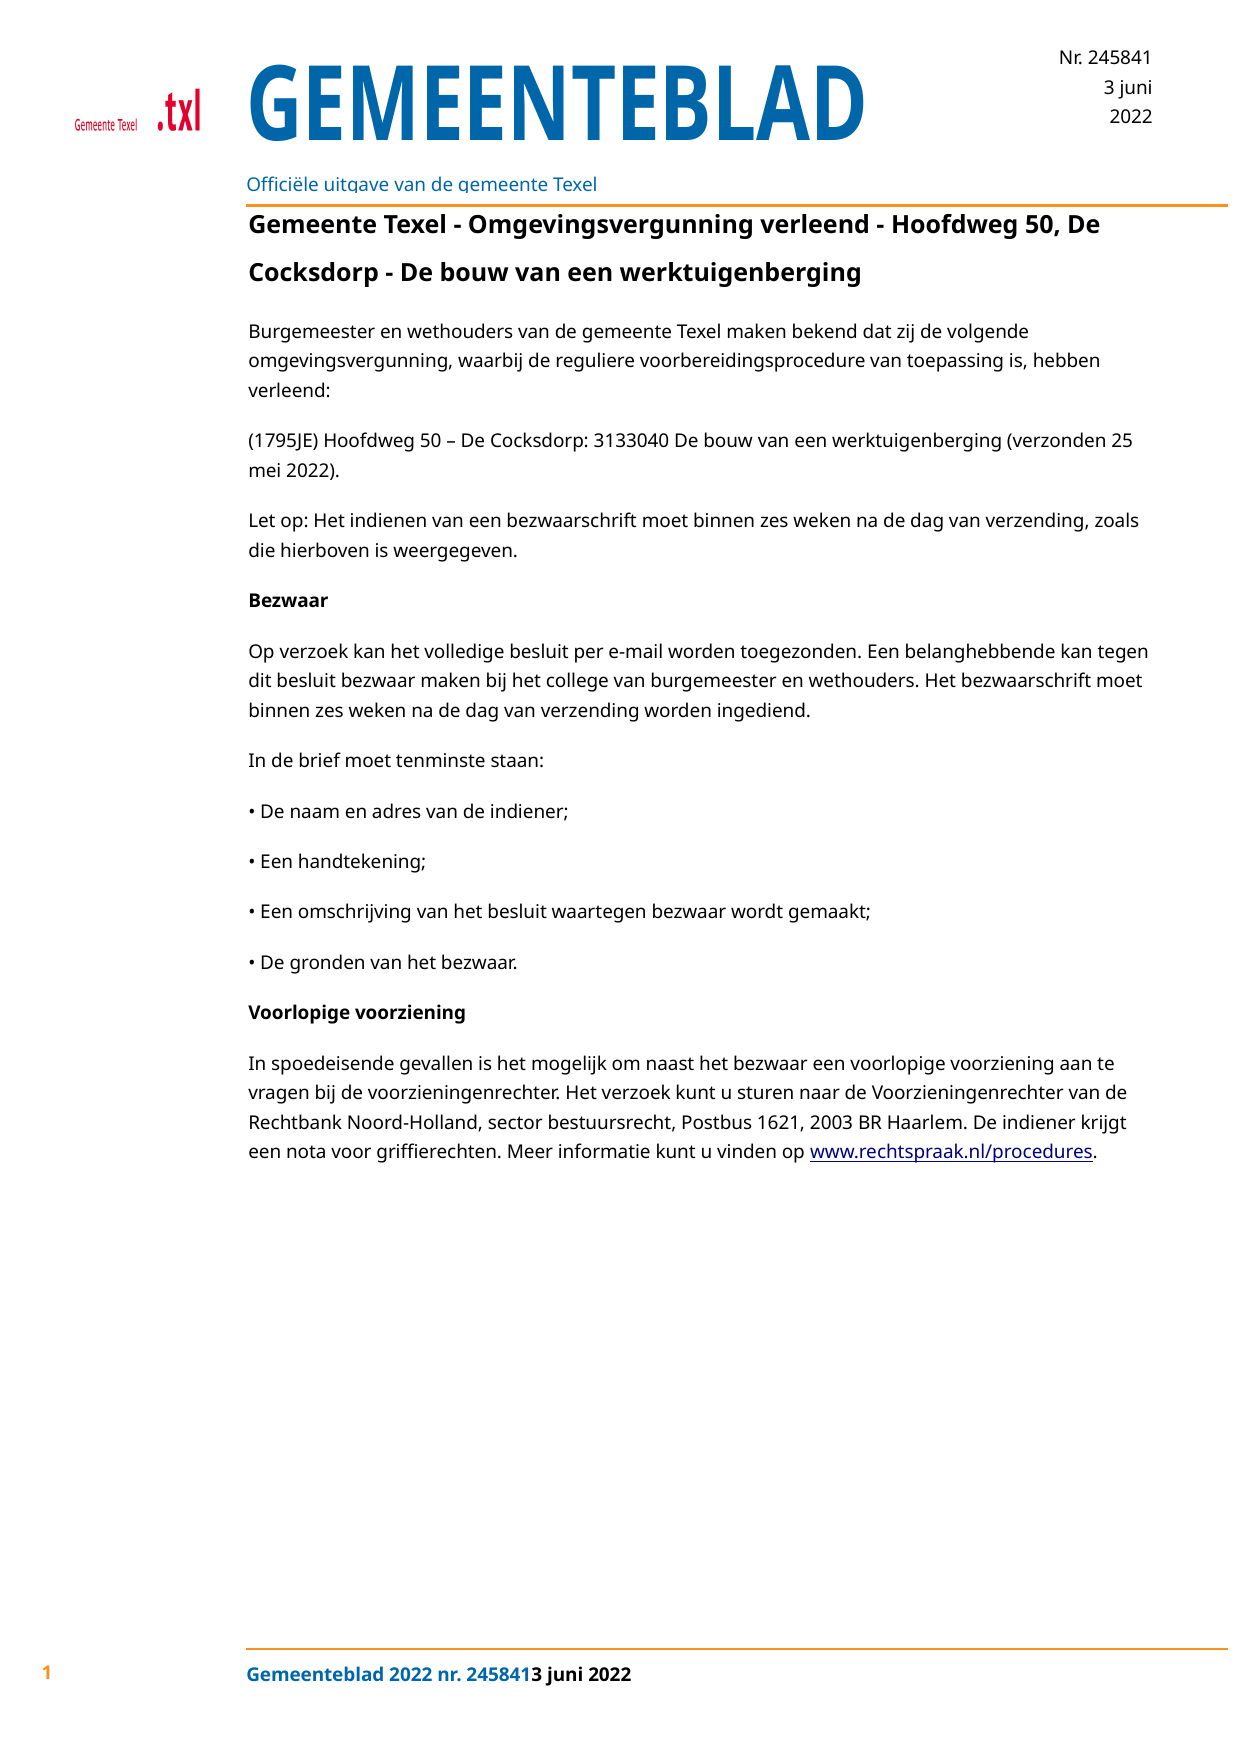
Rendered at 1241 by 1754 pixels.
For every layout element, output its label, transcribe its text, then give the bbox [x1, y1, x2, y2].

text Voorlopige voorziening [248, 999, 1152, 1025]
text • Een handtekening; [248, 848, 1152, 874]
text • De naam en adres van de indiener; [248, 798, 1152, 824]
text In spoedeisende gevallen is het mogelijk om naast het bezwaar een voorlopige voorziening aan te vragen bij de voorzieningenrechter. Het verzoek kunt u sturen naar de Voorzieningenrechter van de Rechtbank Noord-Holland, sector bestuursrecht, Postbus 1621, 2003 BR Haarlem. De indiener krijgt een nota voor griffierechten. Meer informatie kunt u vinden op www.rechtspraak.nl/procedures. [248, 1050, 1152, 1164]
text (1795JE) Hoofdweg 50 – De Cocksdorp: 3133040 De bouw van een werktuigenberging (verzonden 25 mei 2022). [248, 427, 1152, 483]
text Let op: Het indienen van een bezwaarschrift moet binnen zes weken na de dag van verzending, zoals die hierboven is weergegeven. [248, 507, 1152, 563]
text • Een omschrijving van het besluit waartegen bezwaar wordt gemaakt; [248, 899, 1152, 924]
picture [41, 47, 231, 172]
text • De gronden van het bezwaar. [248, 949, 1152, 975]
text Burgemeester en wethouders van de gemeente Texel maken bekend dat zij de volgende omgevingsvergunning, waarbij de reguliere voorbereidingsprocedure van toepassing is, hebben verleend: [248, 318, 1152, 403]
text Op verzoek kan het volledige besluit per e-mail worden toegezonden. Een belanghebbende kan tegen dit besluit bezwaar maken bij het college van burgemeester en wethouders. Het bezwaarschrift moet binnen zes weken na de dag van verzending worden ingediend. [248, 638, 1152, 723]
text In de brief moet tenminste staan: [248, 747, 1152, 773]
text Bezwaar [248, 587, 1152, 613]
text Gemeente Texel - Omgevingsvergunning verleend - Hoofdweg 50, De Cocksdorp - De bouw van een werktuigenberging [248, 207, 1152, 288]
